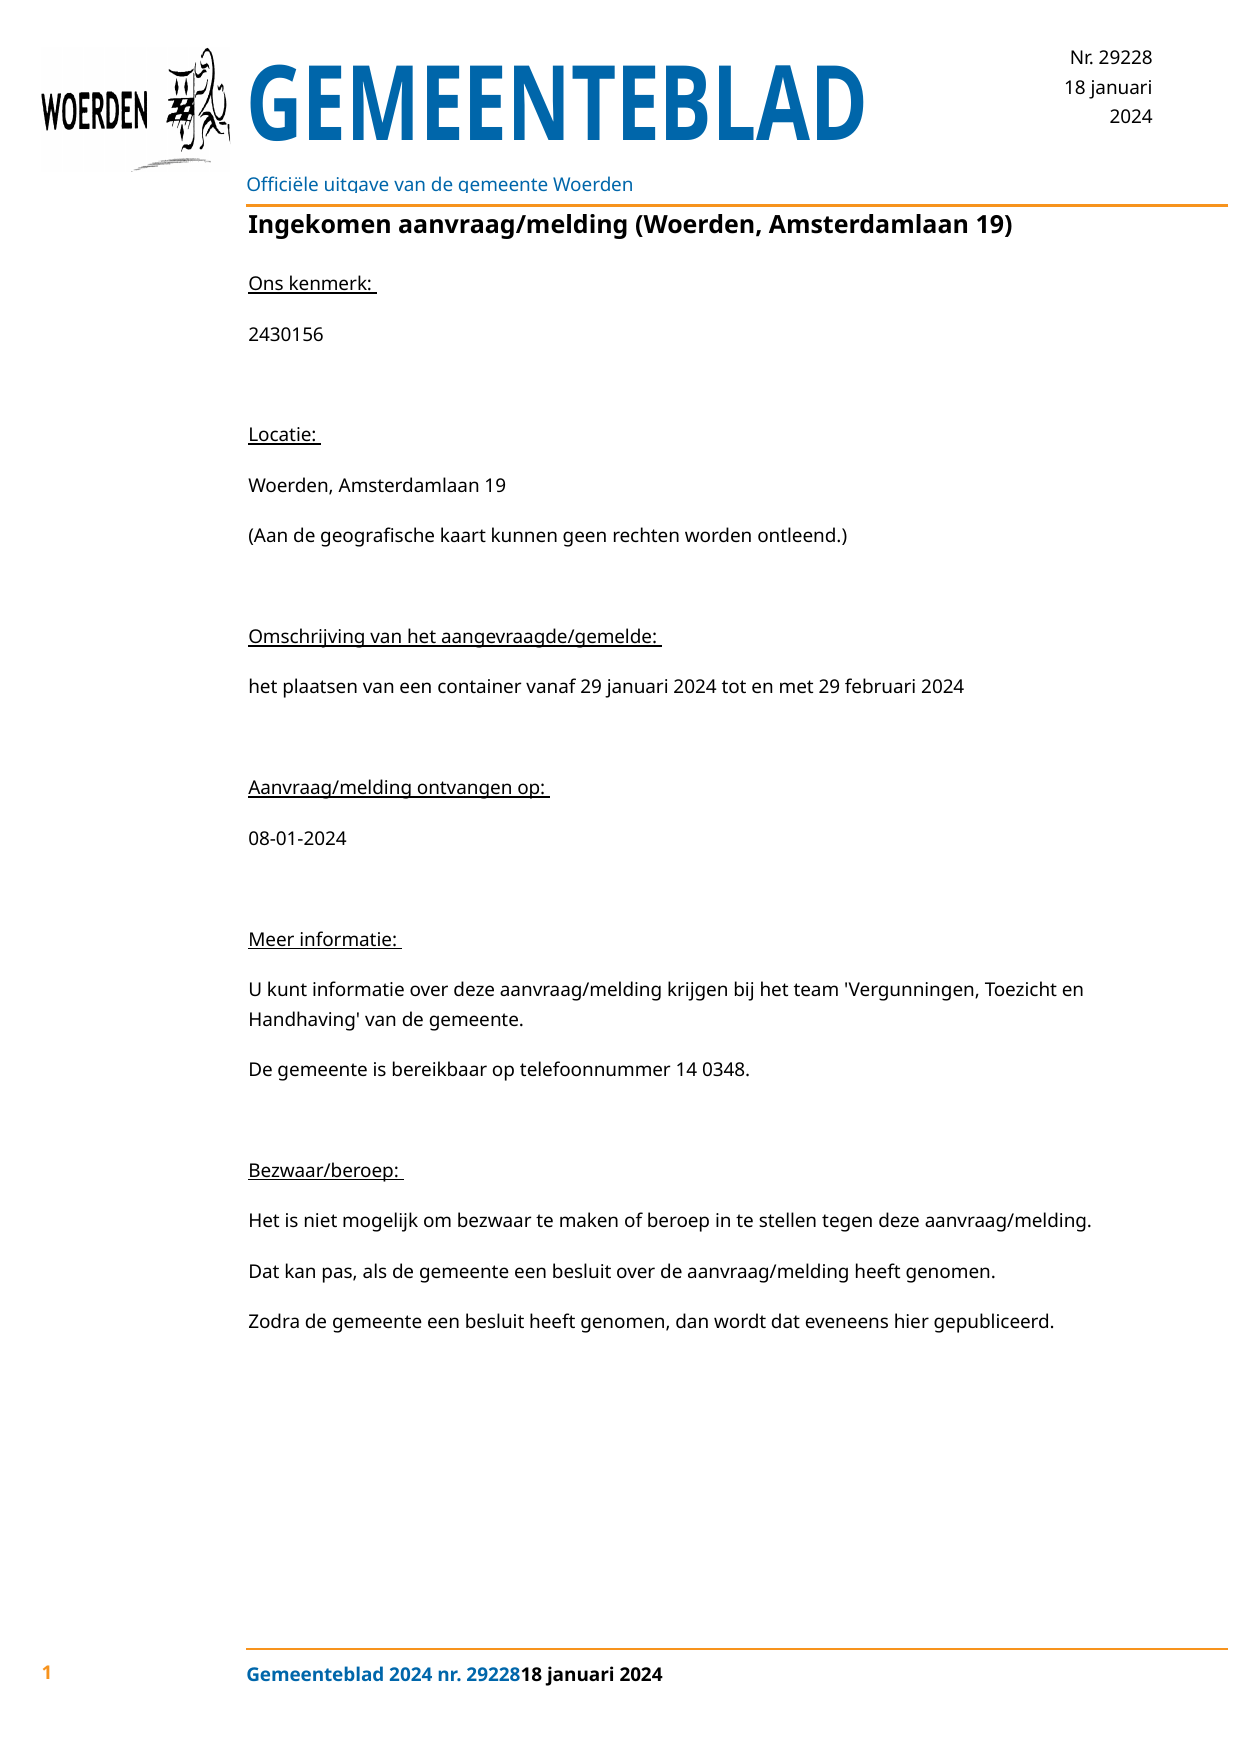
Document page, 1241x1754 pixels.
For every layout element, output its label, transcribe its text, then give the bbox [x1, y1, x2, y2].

text Bezwaar/beroep: [248, 1157, 1152, 1183]
text het plaatsen van een container vanaf 29 januari 2024 tot en met 29 februari 2024 [248, 674, 1152, 699]
text Aanvraag/melding ontvangen op: [248, 774, 1152, 800]
text Zodra de gemeente een besluit heeft genomen, dan wordt dat eveneens hier gepubliceerd. [248, 1308, 1152, 1334]
text Locatie: [248, 422, 1152, 447]
text Ons kenmerk: [248, 270, 1152, 296]
text (Aan de geografische kaart kunnen geen rechten worden ontleend.) [248, 522, 1152, 548]
text 08-01-2024 [248, 825, 1152, 851]
text Dat kan pas, als de gemeente een besluit over de aanvraag/melding heeft genomen. [248, 1258, 1152, 1283]
text Woerden, Amsterdamlaan 19 [248, 472, 1152, 498]
text U kunt informatie over deze aanvraag/melding krijgen bij het team 'Vergunningen, Toezicht en Handhaving' van de gemeente. [248, 976, 1152, 1031]
text 2430156 [248, 321, 1152, 346]
text Omschrijving van het aangevraagde/gemelde: [248, 623, 1152, 649]
text Ingekomen aanvraag/melding (Woerden, Amsterdamlaan 19) [248, 207, 1152, 241]
text Meer informatie: [248, 926, 1152, 951]
picture [41, 47, 231, 172]
text Het is niet mogelijk om bezwaar te maken of beroep in te stellen tegen deze aanvraag/melding. [248, 1207, 1152, 1233]
text De gemeente is bereikbaar op telefoonnummer 14 0348. [248, 1056, 1152, 1082]
